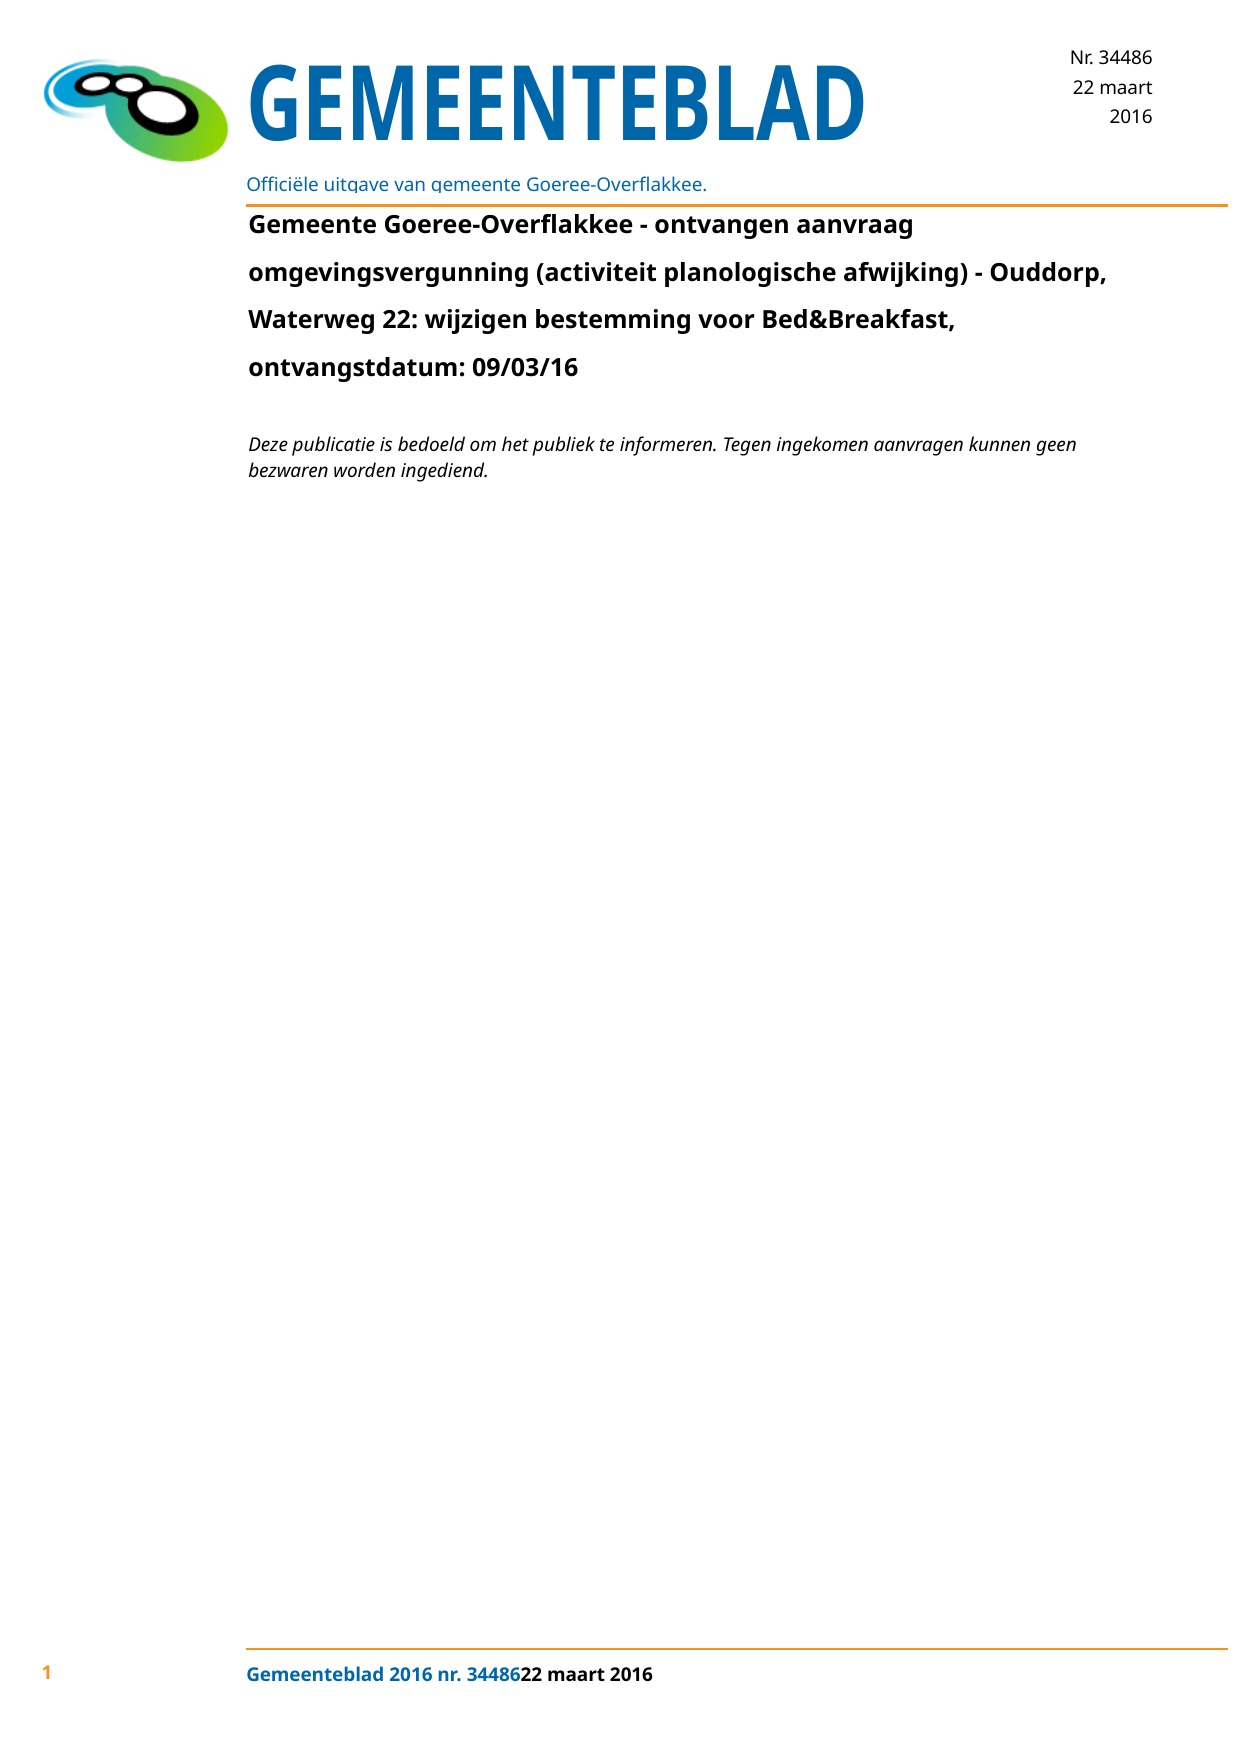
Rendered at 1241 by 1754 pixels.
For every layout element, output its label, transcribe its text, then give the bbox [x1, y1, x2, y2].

text Deze publicatie is bedoeld om het publiek te informeren. Tegen ingekomen aanvragen kunnen geen bezwaren worden ingediend. [248, 431, 1152, 483]
text Gemeente Goeree-Overflakkee - ontvangen aanvraag omgevingsvergunning (activiteit planologische afwijking) - Ouddorp, Waterweg 22: wijzigen bestemming voor Bed&Breakfast, ontvangstdatum: 09/03/16 [248, 207, 1152, 384]
picture [41, 47, 231, 172]
